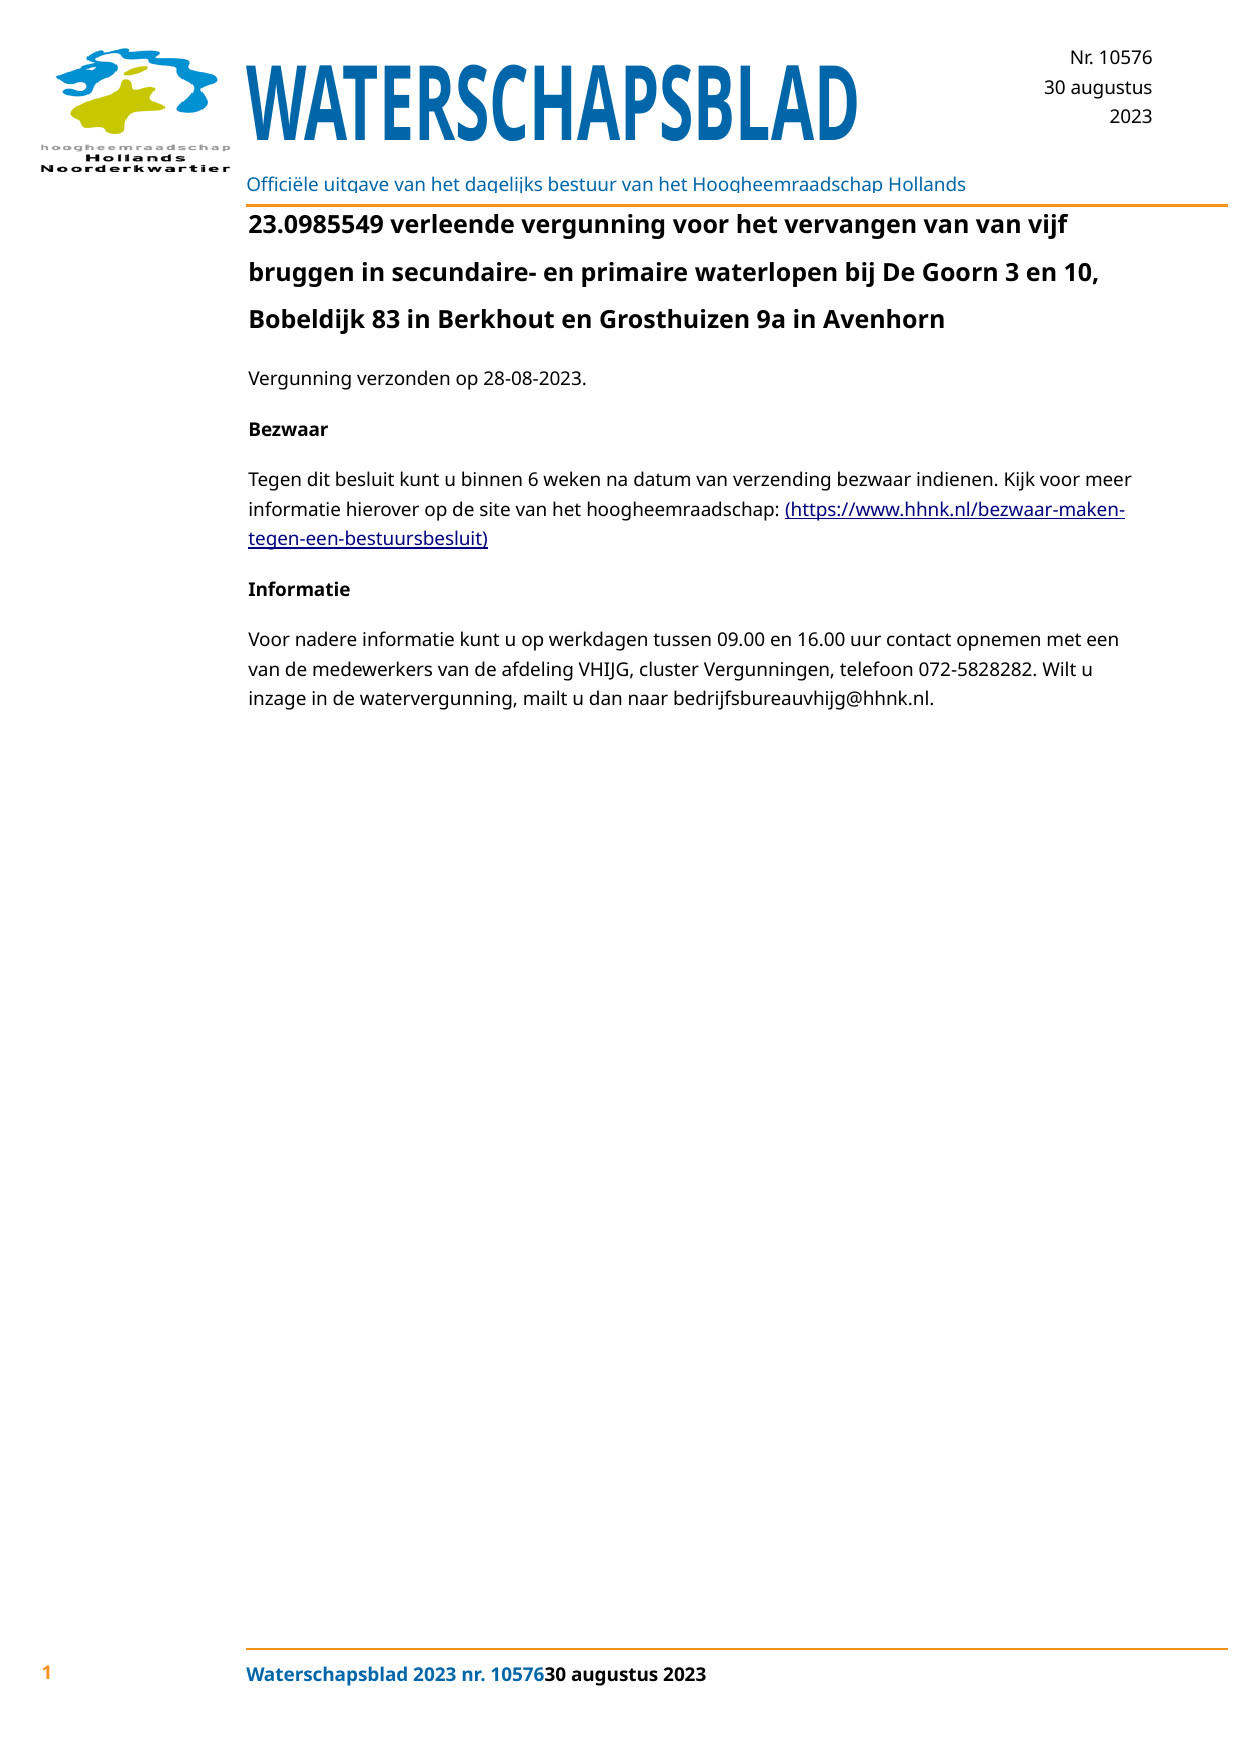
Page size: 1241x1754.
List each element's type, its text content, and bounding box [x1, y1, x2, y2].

text Bezwaar [248, 416, 1152, 442]
picture [41, 47, 231, 172]
text Tegen dit besluit kunt u binnen 6 weken na datum van verzending bezwaar indienen. Kijk voor meer informatie hierover op de site van het hoogheemraadschap: (https://www.hhnk.nl/bezwaar-maken-tegen-een-bestuursbesluit) [248, 466, 1152, 551]
text Voor nadere informatie kunt u op werkdagen tussen 09.00 en 16.00 uur contact opnemen met een van de medewerkers van de afdeling VHIJG, cluster Vergunningen, telefoon 072-5828282. Wilt u inzage in de watervergunning, mailt u dan naar bedrijfsbureauvhijg@hhnk.nl. [248, 626, 1152, 711]
text Vergunning verzonden op 28-08-2023. [248, 366, 1152, 391]
text 23.0985549 verleende vergunning voor het vervangen van van vijf bruggen in secundaire- en primaire waterlopen bij De Goorn 3 en 10, Bobeldijk 83 in Berkhout en Grosthuizen 9a in Avenhorn [248, 207, 1152, 336]
text Informatie [248, 576, 1152, 602]
